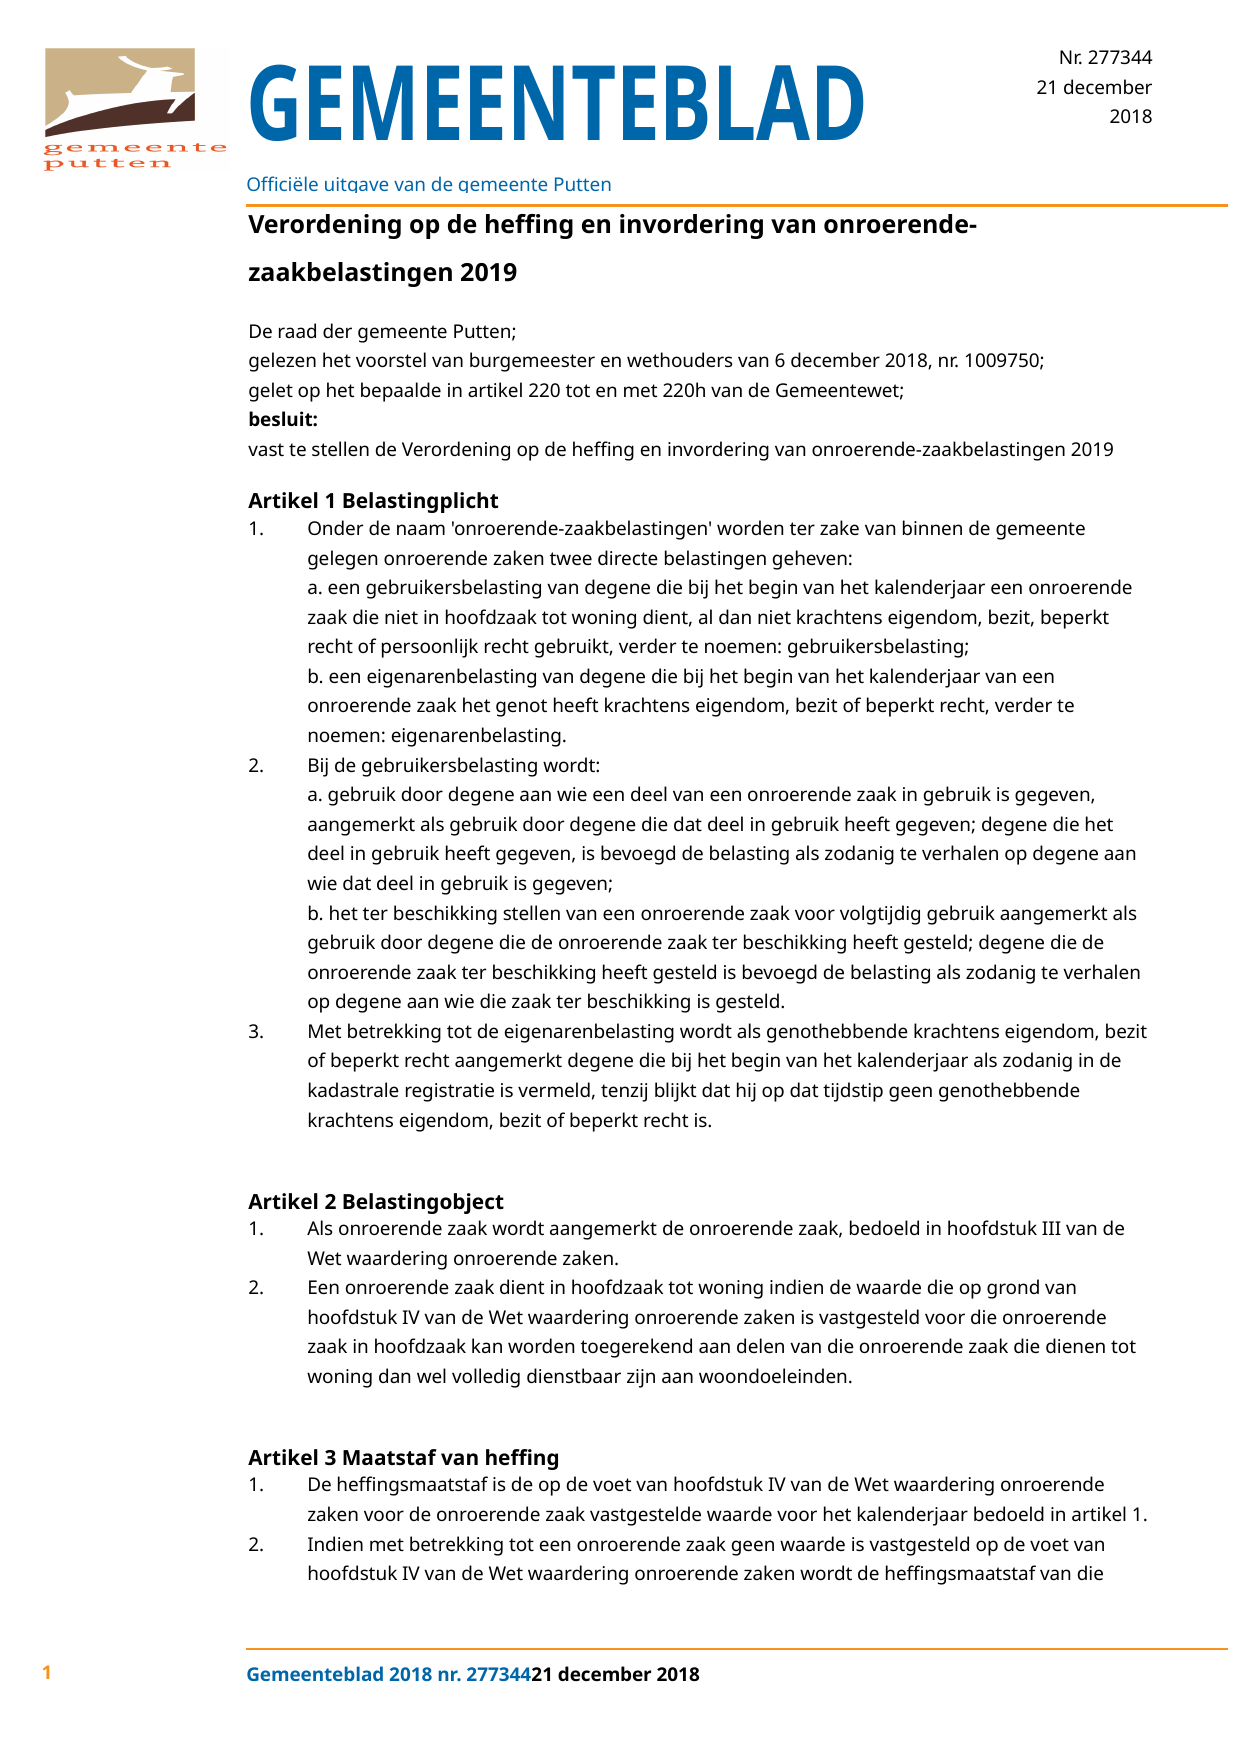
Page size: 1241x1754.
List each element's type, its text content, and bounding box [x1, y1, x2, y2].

list Een onroerende zaak dient in hoofdzaak tot woning indien de waarde die op grond van hoofdstuk IV van de Wet waardering onroerende zaken is vastgesteld voor die onroerende zaak in hoofdzaak kan worden toegerekend aan delen van die onroerende zaak die dienen tot woning dan wel volledig dienstbaar zijn aan woondoeleinden. [248, 1274, 1152, 1389]
list Onder de naam 'onroerende-zaakbelastingen' worden ter zake van binnen de gemeente gelegen onroerende zaken twee directe belastingen geheven: [248, 515, 1152, 570]
list Met betrekking tot de eigenarenbelasting wordt als genothebbende krachtens eigendom, bezit of beperkt recht aangemerkt degene die bij het begin van het kalenderjaar als zodanig in de kadastrale registratie is vermeld, tenzij blijkt dat hij op dat tijdstip geen genothebbende krachtens eigendom, bezit of beperkt recht is. [248, 1018, 1152, 1132]
list a. een gebruikersbelasting van degene die bij het begin van het kalenderjaar een onroerende zaak die niet in hoofdzaak tot woning dient, al dan niet krachtens eigendom, bezit, beperkt recht of persoonlijk recht gebruikt, verder te noemen: gebruikersbelasting; [248, 574, 1152, 659]
text gelezen het voorstel van burgemeester en wethouders van 6 december 2018, nr. 1009750; [248, 347, 1152, 373]
list b. het ter beschikking stellen van een onroerende zaak voor volgtijdig gebruik aangemerkt als gebruik door degene die de onroerende zaak ter beschikking heeft gesteld; degene die de onroerende zaak ter beschikking heeft gesteld is bevoegd de belasting als zodanig te verhalen op degene aan wie die zaak ter beschikking is gesteld. [248, 900, 1152, 1014]
text Artikel 3 Maatstaf van heffing [248, 1443, 1152, 1472]
text Artikel 2 Belastingobject [248, 1187, 1152, 1215]
list b. een eigenarenbelasting van degene die bij het begin van het kalenderjaar van een onroerende zaak het genot heeft krachtens eigendom, bezit of beperkt recht, verder te noemen: eigenarenbelasting. [248, 663, 1152, 748]
list Indien met betrekking tot een onroerende zaak geen waarde is vastgesteld op de voet van hoofdstuk IV van de Wet waardering onroerende zaken wordt de heffingsmaatstaf van die [248, 1531, 1152, 1586]
list Bij de gebruikersbelasting wordt: [248, 752, 1152, 777]
picture [41, 47, 231, 172]
text gelet op het bepaalde in artikel 220 tot en met 220h van de Gemeentewet; [248, 377, 1152, 403]
list a. gebruik door degene aan wie een deel van een onroerende zaak in gebruik is gegeven, aangemerkt als gebruik door degene die dat deel in gebruik heeft gegeven; degene die het deel in gebruik heeft gegeven, is bevoegd de belasting als zodanig te verhalen op degene aan wie dat deel in gebruik is gegeven; [248, 781, 1152, 896]
text vast te stellen de Verordening op de heffing en invordering van onroerende-zaakbelastingen 2019 [248, 436, 1152, 462]
text besluit: [248, 407, 1152, 432]
text De raad der gemeente Putten; [248, 318, 1152, 344]
text Verordening op de heffing en invordering van onroerende-zaakbelastingen 2019 [248, 207, 1152, 288]
list Als onroerende zaak wordt aangemerkt de onroerende zaak, bedoeld in hoofdstuk III van de Wet waardering onroerende zaken. [248, 1215, 1152, 1271]
list De heffingsmaatstaf is de op de voet van hoofdstuk IV van de Wet waardering onroerende zaken voor de onroerende zaak vastgestelde waarde voor het kalenderjaar bedoeld in artikel 1. [248, 1472, 1152, 1527]
text Artikel 1 Belastingplicht [248, 487, 1152, 515]
